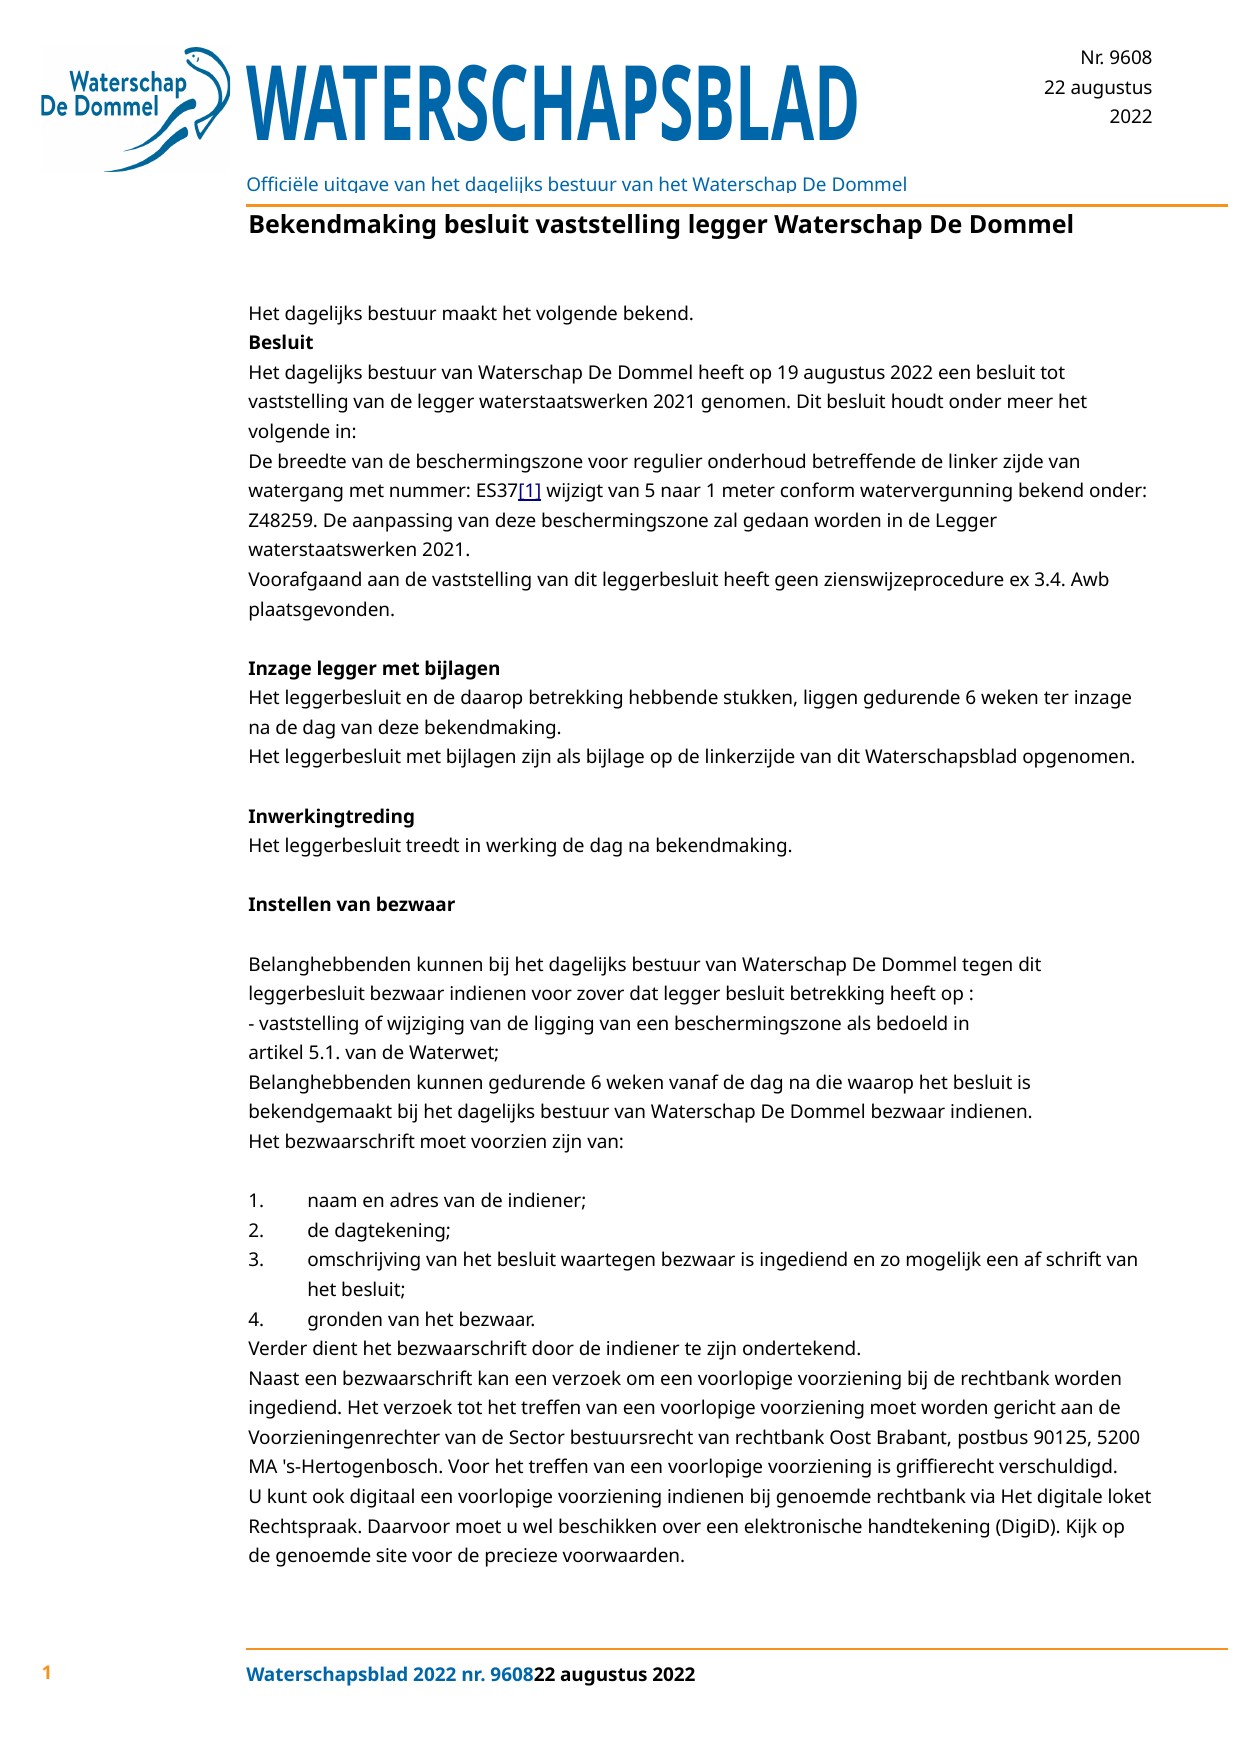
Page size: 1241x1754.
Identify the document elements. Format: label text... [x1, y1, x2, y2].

text Instellen van bezwaar [248, 892, 1152, 917]
picture [198, 118, 210, 131]
text Het dagelijks bestuur maakt het volgende bekend. [248, 300, 1152, 326]
text Naast een bezwaarschrift kan een verzoek om een voorlopige voorziening bij de rechtbank worden ingediend. Het verzoek tot het treffen van een voorlopige voorziening moet worden gericht aan de Voorzieningenrechter van de Sector bestuursrecht van rechtbank Oost Brabant, postbus 90125, 5200 MA 's-Hertogenbosch. Voor het treffen van een voorlopige voorziening is griffierecht verschuldigd. [248, 1365, 1152, 1479]
text Inzage legger met bijlagen [248, 655, 1152, 681]
text artikel 5.1. van de Waterwet; [248, 1039, 1152, 1065]
list gronden van het bezwaar. [248, 1306, 1152, 1331]
list de dagtekening; [248, 1217, 1152, 1243]
text - vaststelling of wijziging van de ligging van een beschermingszone als bedoeld in [248, 1010, 1152, 1036]
picture [204, 47, 231, 76]
text Het dagelijks bestuur van Waterschap De Dommel heeft op 19 augustus 2022 een besluit tot vaststelling van de legger waterstaatswerken 2021 genomen. Dit besluit houdt onder meer het volgende in: [248, 359, 1152, 444]
text Verder dient het bezwaarschrift door de indiener te zijn ondertekend. [248, 1335, 1152, 1361]
text Voorafgaand aan de vaststelling van dit leggerbesluit heeft geen zienswijzeprocedure ex 3.4. Awb plaatsgevonden. [248, 566, 1152, 621]
text Het leggerbesluit met bijlagen zijn als bijlage op de linkerzijde van dit Waterschapsblad opgenomen. [248, 744, 1152, 769]
text Inwerkingtreding [248, 803, 1152, 828]
text De breedte van de beschermingszone voor regulier onderhoud betreffende de linker zijde van watergang met nummer: ES37[1] wijzigt van 5 naar 1 meter conform watervergunning bekend onder: Z48259. De aanpassing van deze beschermingszone zal gedaan worden in de Legger waterstaatswerken 2021. [248, 448, 1152, 562]
text Het leggerbesluit en de daarop betrekking hebbende stukken, liggen gedurende 6 weken ter inzage na de dag van deze bekendmaking. [248, 684, 1152, 740]
text U kunt ook digitaal een voorlopige voorziening indienen bij genoemde rechtbank via Het digitale loket Rechtspraak. Daarvoor moet u wel beschikken over een elektronische handtekening (DigiD). Kijk op de genoemde site voor de precieze voorwaarden. [248, 1483, 1152, 1568]
text Besluit [248, 329, 1152, 355]
list naam en adres van de indiener; [248, 1187, 1152, 1213]
text Bekendmaking besluit vaststelling legger Waterschap De Dommel [248, 207, 1152, 241]
picture [45, 99, 51, 111]
text Belanghebbenden kunnen bij het dagelijks bestuur van Waterschap De Dommel tegen dit leggerbesluit bezwaar indienen voor zover dat legger besluit betrekking heeft op : [248, 951, 1152, 1006]
text Belanghebbenden kunnen gedurende 6 weken vanaf de dag na die waarop het besluit is bekendgemaakt bij het dagelijks bestuur van Waterschap De Dommel bezwaar indienen. [248, 1069, 1152, 1124]
picture [41, 47, 231, 172]
list omschrijving van het besluit waartegen bezwaar is ingediend en zo mogelijk een af schrift van het besluit; [248, 1247, 1152, 1302]
text Het bezwaarschrift moet voorzien zijn van: [248, 1128, 1152, 1154]
text Het leggerbesluit treedt in werking de dag na bekendmaking. [248, 832, 1152, 858]
